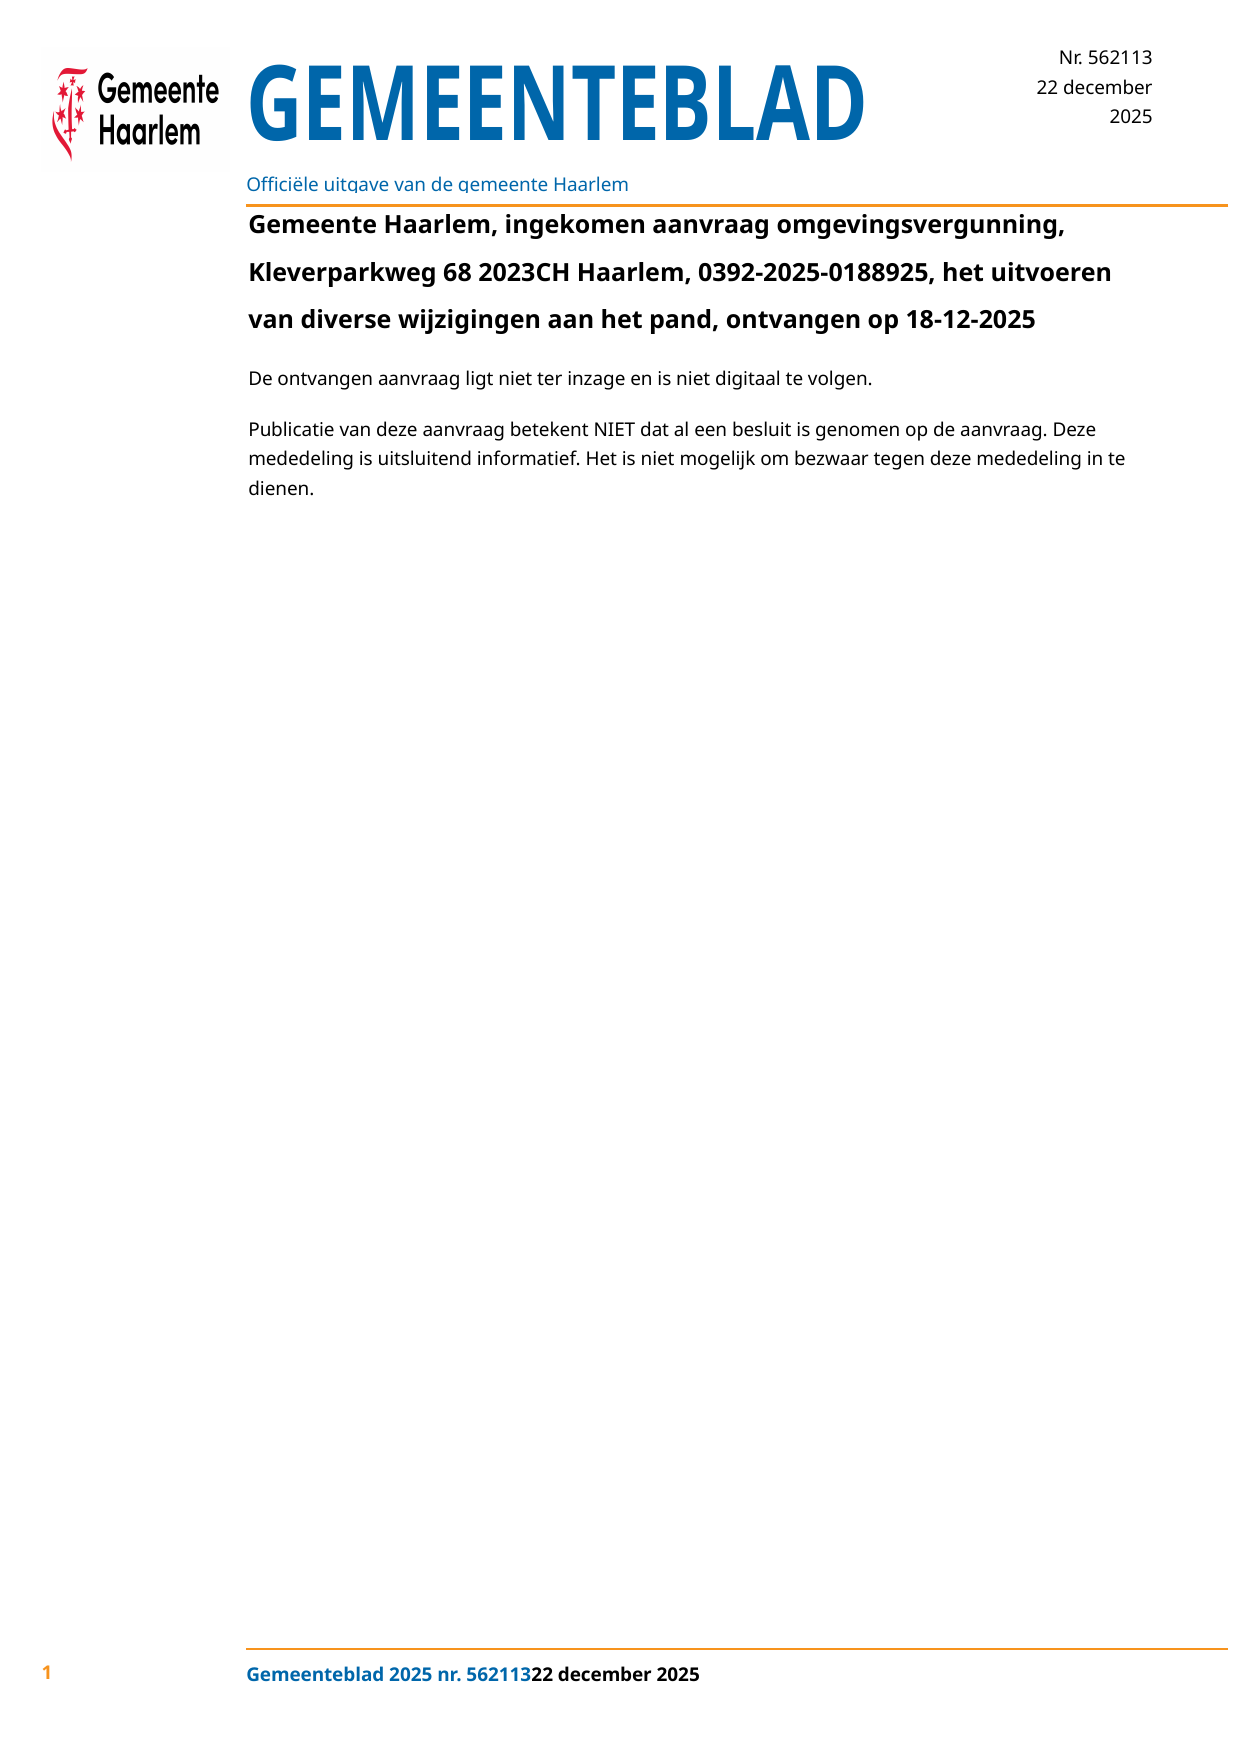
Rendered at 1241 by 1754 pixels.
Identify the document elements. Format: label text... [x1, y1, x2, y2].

text De ontvangen aanvraag ligt niet ter inzage en is niet digitaal te volgen. [248, 366, 1152, 391]
text Publicatie van deze aanvraag betekent NIET dat al een besluit is genomen op de aanvraag. Deze mededeling is uitsluitend informatief. Het is niet mogelijk om bezwaar tegen deze mededeling in te dienen. [248, 416, 1152, 501]
text Gemeente Haarlem, ingekomen aanvraag omgevingsvergunning, Kleverparkweg 68 2023CH Haarlem, 0392-2025-0188925, het uitvoeren van diverse wijzigingen aan het pand, ontvangen op 18-12-2025 [248, 207, 1152, 336]
picture [41, 47, 231, 172]
